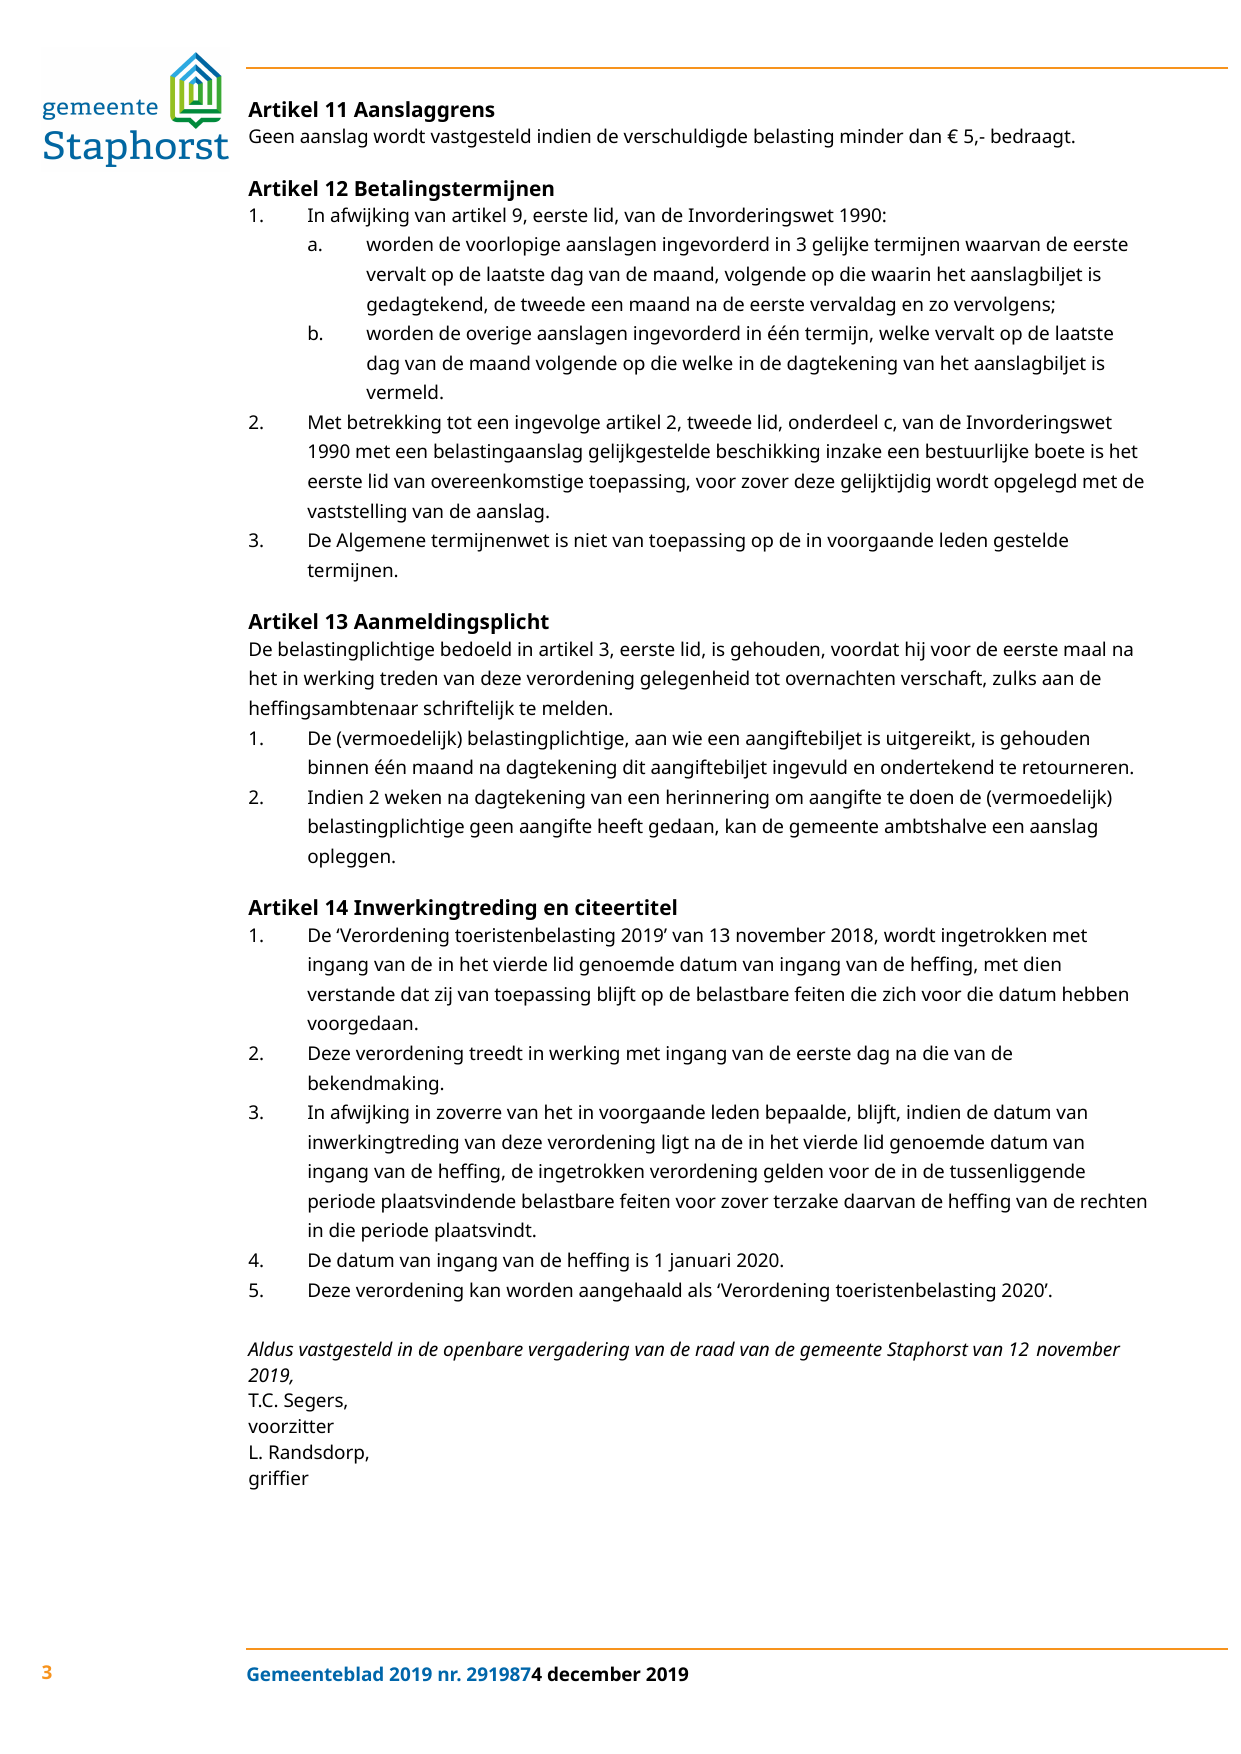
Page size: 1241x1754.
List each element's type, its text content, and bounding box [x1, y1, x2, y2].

text L. Randsdorp, [248, 1439, 1152, 1465]
list Deze verordening kan worden aangehaald als ‘Verordening toeristenbelasting 2020’. [248, 1277, 1152, 1303]
text griffier [248, 1465, 1152, 1490]
list Indien 2 weken na dagtekening van een herinnering om aangifte te doen de (vermoedelijk) belastingplichtige geen aangifte heeft gedaan, kan de gemeente ambtshalve een aanslag opleggen. [248, 784, 1152, 869]
list De (vermoedelijk) belastingplichtige, aan wie een aangiftebiljet is uitgereikt, is gehouden binnen één maand na dagtekening dit aangiftebiljet ingevuld en ondertekend te retourneren. [248, 725, 1152, 780]
text Artikel 13 Aanmeldingsplicht [248, 607, 1152, 636]
list worden de overige aanslagen ingevorderd in één termijn, welke vervalt op de laatste dag van de maand volgende op die welke in de dagtekening van het aanslagbiljet is vermeld. [307, 320, 1152, 405]
list Met betrekking tot een ingevolge artikel 2, tweede lid, onderdeel c, van de Invorderingswet 1990 met een belastingaanslag gelijkgestelde beschikking inzake een bestuurlijke boete is het eerste lid van overeenkomstige toepassing, voor zover deze gelijktijdig wordt opgelegd met de vaststelling van de aanslag. [248, 409, 1152, 524]
text De belastingplichtige bedoeld in artikel 3, eerste lid, is gehouden, voordat hij voor de eerste maal na het in werking treden van deze verordening gelegenheid tot overnachten verschaft, zulks aan de heffingsambtenaar schriftelijk te melden. [248, 636, 1152, 721]
text Artikel 12 Betalingstermijnen [248, 174, 1152, 202]
text voorzitter [248, 1413, 1152, 1439]
list De Algemene termijnenwet is niet van toepassing op de in voorgaande leden gestelde termijnen. [248, 527, 1152, 583]
picture [41, 47, 231, 172]
list De ‘Verordening toeristenbelasting 2019’ van 13 november 2018, wordt ingetrokken met ingang van de in het vierde lid genoemde datum van ingang van de heffing, met dien verstande dat zij van toepassing blijft op de belastbare feiten die zich voor die datum hebben voorgedaan. [248, 922, 1152, 1036]
text T.C. Segers, [248, 1387, 1152, 1413]
text Geen aanslag wordt vastgesteld indien de verschuldigde belasting minder dan € 5,- bedraagt. [248, 123, 1152, 149]
list De datum van ingang van de heffing is 1 januari 2020. [248, 1247, 1152, 1273]
list In afwijking in zoverre van het in voorgaande leden bepaalde, blijft, indien de datum van inwerkingtreding van deze verordening ligt na de in het vierde lid genoemde datum van ingang van de heffing, de ingetrokken verordening gelden voor de in de tussenliggende periode plaatsvindende belastbare feiten voor zover terzake daarvan de heffing van de rechten in die periode plaatsvindt. [248, 1099, 1152, 1243]
list Deze verordening treedt in werking met ingang van de eerste dag na die van de bekendmaking. [248, 1040, 1152, 1096]
list In afwijking van artikel 9, eerste lid, van de Invorderingswet 1990: [248, 202, 1152, 228]
list worden de voorlopige aanslagen ingevorderd in 3 gelijke termijnen waarvan de eerste vervalt op de laatste dag van de maand, volgende op die waarin het aanslagbiljet is gedagtekend, de tweede een maand na de eerste vervaldag en zo vervolgens; [307, 232, 1152, 317]
text Artikel 11 Aanslaggrens [248, 95, 1152, 123]
text Artikel 14 Inwerkingtreding en citeertitel [248, 893, 1152, 922]
text Aldus vastgesteld in de openbare vergadering van de raad van de gemeente Staphorst van 12 november 2019, [248, 1336, 1152, 1387]
